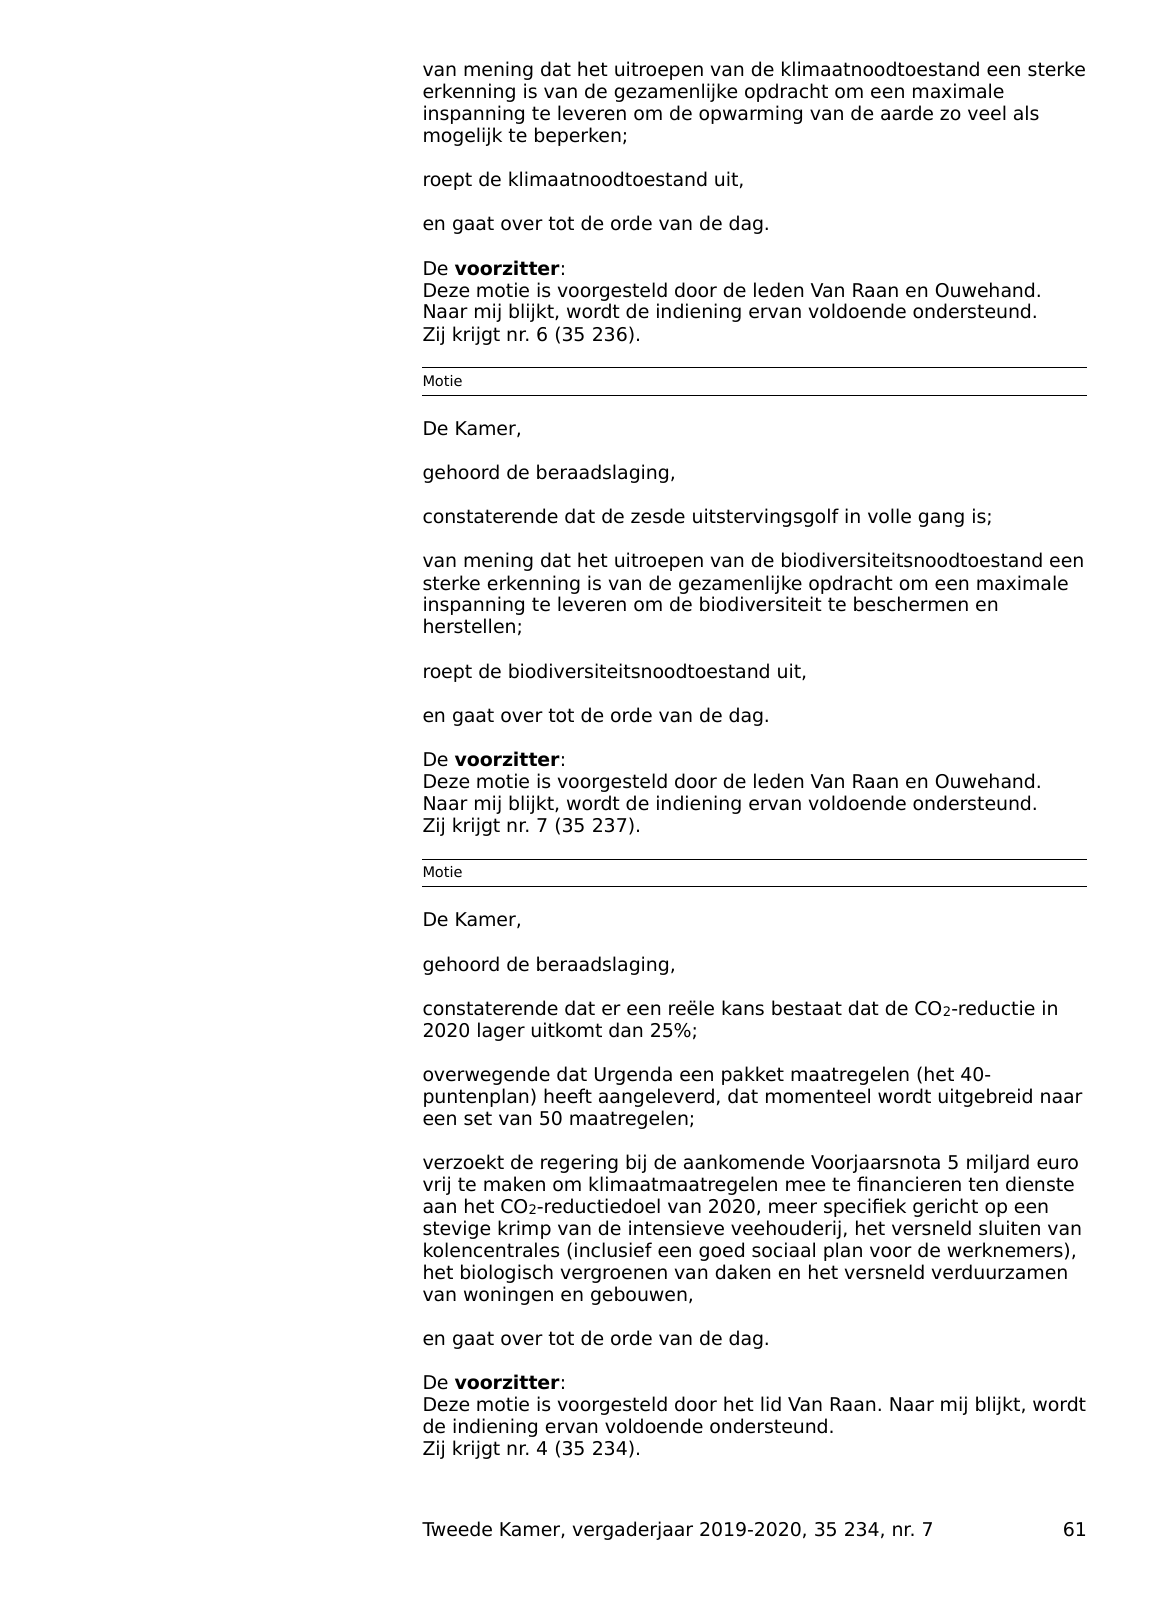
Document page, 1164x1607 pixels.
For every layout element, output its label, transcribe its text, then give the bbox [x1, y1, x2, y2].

text De Kamer, [422, 418, 1087, 440]
text De Kamer, [422, 909, 1087, 931]
text constaterende dat er een reële kans bestaat dat de CO2-reductie in 2020 lager uitkomt dan 25%; [422, 998, 1087, 1042]
text van mening dat het uitroepen van de biodiversiteitsnoodtoestand een sterke erkenning is van de gezamenlijke opdracht om een maximale inspanning te leveren om de biodiversiteit te beschermen en herstellen; [422, 550, 1087, 638]
text Zij krijgt nr. 4 (35 234). [422, 1438, 1087, 1460]
text van mening dat het uitroepen van de klimaatnoodtoestand een sterke erkenning is van de gezamenlijke opdracht om een maximale inspanning te leveren om de opwarming van de aarde zo veel als mogelijk te beperken; [422, 59, 1087, 147]
text en gaat over tot de orde van de dag. [422, 1328, 1087, 1350]
text roept de klimaatnoodtoestand uit, [422, 169, 1087, 191]
text Deze motie is voorgesteld door de leden Van Raan en Ouwehand. Naar mij blijkt, wordt de indiening ervan voldoende ondersteund. [422, 771, 1087, 815]
table_header Motie [422, 860, 1087, 886]
text Zij krijgt nr. 7 (35 237). [422, 815, 1087, 837]
text constaterende dat de zesde uitstervingsgolf in volle gang is; [422, 506, 1087, 528]
text De voorzitter: [422, 1372, 1087, 1394]
text Zij krijgt nr. 6 (35 236). [422, 323, 1087, 345]
text overwegende dat Urgenda een pakket maatregelen (het 40-puntenplan) heeft aangeleverd, dat momenteel wordt uitgebreid naar een set van 50 maatregelen; [422, 1064, 1087, 1130]
text en gaat over tot de orde van de dag. [422, 705, 1087, 727]
text en gaat over tot de orde van de dag. [422, 213, 1087, 235]
text gehoord de beraadslaging, [422, 462, 1087, 484]
table_header Motie [422, 368, 1087, 395]
text De voorzitter: [422, 257, 1087, 279]
text Deze motie is voorgesteld door het lid Van Raan. Naar mij blijkt, wordt de indiening ervan voldoende ondersteund. [422, 1394, 1087, 1438]
text verzoekt de regering bij de aankomende Voorjaarsnota 5 miljard euro vrij te maken om klimaatmaatregelen mee te financieren ten dienste aan het CO2-reductiedoel van 2020, meer specifiek gericht op een stevige krimp van de intensieve veehouderij, het versneld sluiten van kolencentrales (inclusief een goed sociaal plan voor de werknemers), het biologisch vergroenen van daken en het versneld verduurzamen van woningen en gebouwen, [422, 1152, 1087, 1306]
text gehoord de beraadslaging, [422, 953, 1087, 975]
text roept de biodiversiteitsnoodtoestand uit, [422, 661, 1087, 682]
text Deze motie is voorgesteld door de leden Van Raan en Ouwehand. Naar mij blijkt, wordt de indiening ervan voldoende ondersteund. [422, 279, 1087, 323]
text De voorzitter: [422, 749, 1087, 771]
